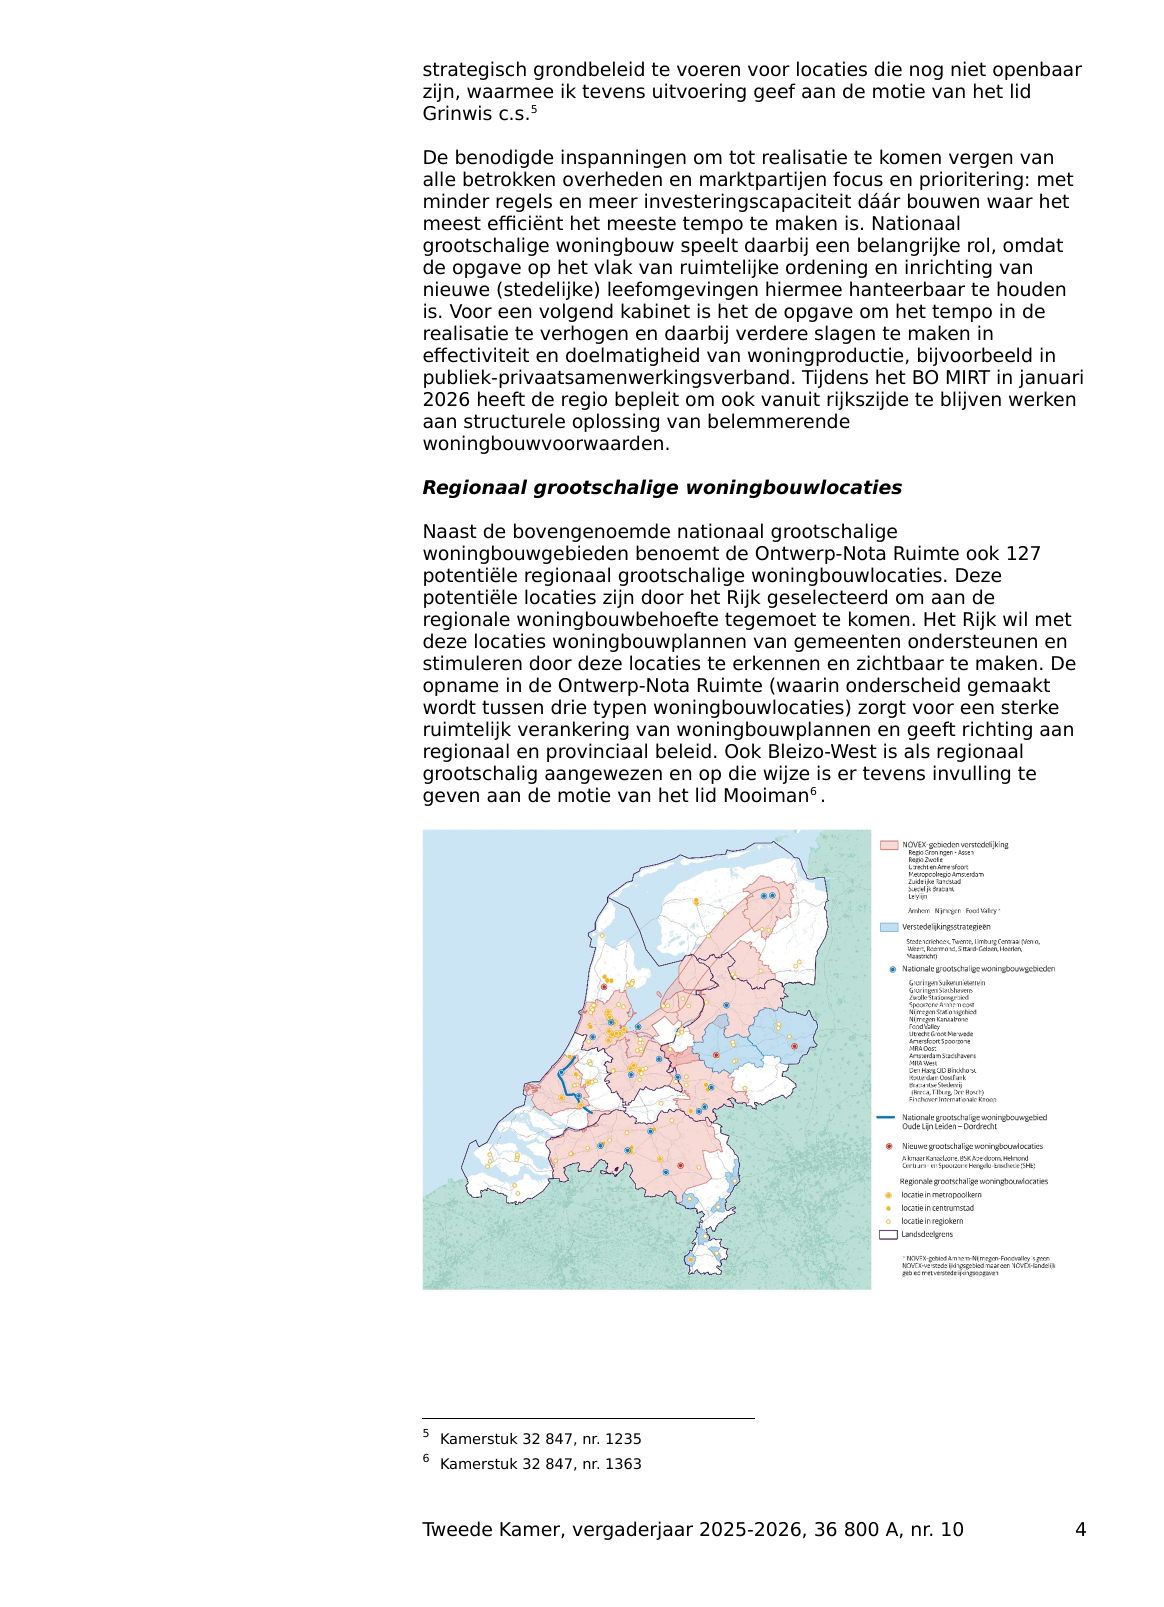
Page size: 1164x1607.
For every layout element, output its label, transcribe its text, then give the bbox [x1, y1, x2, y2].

text strategisch grondbeleid te voeren voor locaties die nog niet openbaar zijn, waarmee ik tevens uitvoering geef aan de motie van het lid Grinwis c.s. [422, 59, 1087, 125]
subtitle Regionaal grootschalige woningbouwlocaties [422, 477, 1087, 499]
text Kamerstuk 32 847, nr. 1363 [422, 1452, 1087, 1474]
text Naast de bovengenoemde nationaal grootschalige woningbouwgebieden benoemt de Ontwerp-Nota Ruimte ook 127 potentiële regionaal grootschalige woningbouwlocaties. Deze potentiële locaties zijn door het Rijk geselecteerd om aan de regionale woningbouwbehoefte tegemoet te komen. Het Rijk wil met deze locaties woningbouwplannen van gemeenten ondersteunen en stimuleren door deze locaties te erkennen en zichtbaar te maken. De opname in de Ontwerp-Nota Ruimte (waarin onderscheid gemaakt wordt tussen drie typen woningbouwlocaties) zorgt voor een sterke ruimtelijk verankering van woningbouwplannen en geeft richting aan regionaal en provinciaal beleid. Ook Bleizo-West is als regionaal grootschalig aangewezen en op die wijze is er tevens invulling te geven aan de motie van het lid Mooiman. [422, 521, 1087, 807]
picture [422, 829, 1072, 1290]
text Kamerstuk 32 847, nr. 1235 [422, 1427, 1087, 1449]
text De benodigde inspanningen om tot realisatie te komen vergen van alle betrokken overheden en marktpartijen focus en prioritering: met minder regels en meer investeringscapaciteit dáár bouwen waar het meest efficiënt het meeste tempo te maken is. Nationaal grootschalige woningbouw speelt daarbij een belangrijke rol, omdat de opgave op het vlak van ruimtelijke ordening en inrichting van nieuwe (stedelijke) leefomgevingen hiermee hanteerbaar te houden is. Voor een volgend kabinet is het de opgave om het tempo in de realisatie te verhogen en daarbij verdere slagen te maken in effectiviteit en doelmatigheid van woningproductie, bijvoorbeeld in publiek-privaatsamenwerkingsverband. Tijdens het BO MIRT in januari 2026 heeft de regio bepleit om ook vanuit rijkszijde te blijven werken aan structurele oplossing van belemmerende woningbouwvoorwaarden. [422, 147, 1087, 455]
